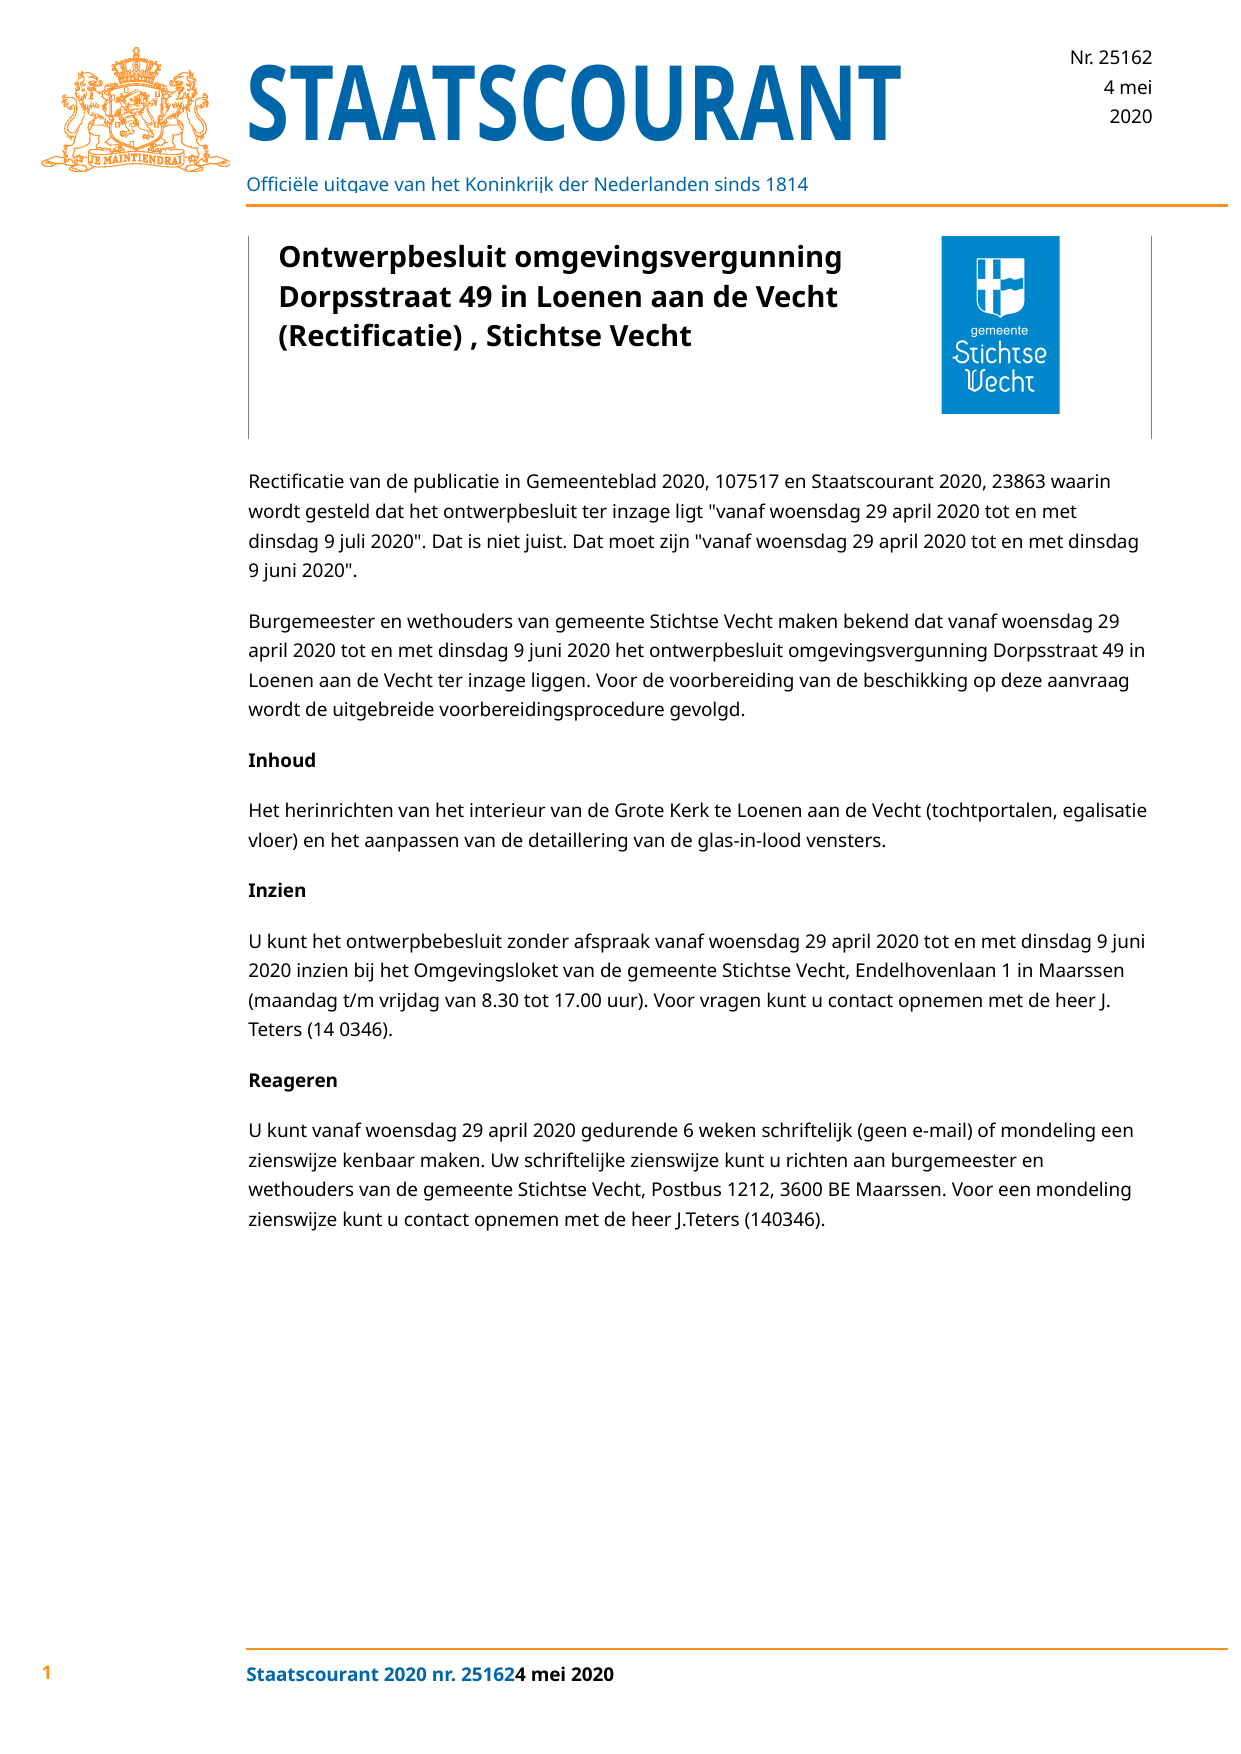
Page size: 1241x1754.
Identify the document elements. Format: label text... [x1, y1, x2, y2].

picture [1013, 348, 1019, 359]
table_header Ontwerpbesluit omgevingsvergunning Dorpsstraat 49 in Loenen aan de Vecht (Rectificatie) , Stichtse Vecht [249, 236, 850, 439]
picture [41, 47, 231, 172]
text Inzien [248, 877, 1152, 903]
picture [1001, 259, 1024, 279]
text U kunt het ontwerpbebesluit zonder afspraak vanaf woensdag 29 april 2020 tot en met dinsdag 9 juni 2020 inzien bij het Omgevingsloket van de gemeente Stichtse Vecht, Endelhovenlaan 1 in Maarssen (maandag t/m vrijdag van 8.30 tot 17.00 uur). Voor vragen kunt u contact opnemen met de heer J. Teters (14 0346). [248, 928, 1152, 1042]
table_header [850, 236, 941, 413]
text Reageren [248, 1067, 1152, 1093]
text Rectificatie van de publicatie in Gemeenteblad 2020, 107517 en Staatscourant 2020, 23863 waarin wordt gesteld dat het ontwerpbesluit ter inzage ligt "vanaf woensdag 29 april 2020 tot en met dinsdag 9 juli 2020". Dat is niet juist. Dat moet zijn "vanaf woensdag 29 april 2020 tot en met dinsdag 9 juni 2020". [248, 469, 1152, 583]
text U kunt vanaf woensdag 29 april 2020 gedurende 6 weken schriftelijk (geen e-mail) of mondeling een zienswijze kenbaar maken. Uw schriftelijke zienswijze kunt u richten aan burgemeester en wethouders van de gemeente Stichtse Vecht, Postbus 1212, 3600 BE Maarssen. Voor een mondeling zienswijze kunt u contact opnemen met de heer J.Teters (140346). [248, 1117, 1152, 1232]
picture [977, 259, 1000, 313]
table_header [1060, 236, 1151, 413]
picture [1013, 370, 1020, 391]
text Burgemeester en wethouders van gemeente Stichtse Vecht maken bekend dat vanaf woensdag 29 april 2020 tot en met dinsdag 9 juni 2020 het ontwerpbesluit omgevingsvergunning Dorpsstraat 49 in Loenen aan de Vecht ter inzage liggen. Voor de voorbereiding van de beschikking op deze aanvraag wordt de uitgebreide voorbereidingsprocedure gevolgd. [248, 608, 1152, 722]
picture [1000, 289, 1024, 317]
picture [1027, 377, 1032, 389]
text Het herinrichten van het interieur van de Grote Kerk te Loenen aan de Vecht (tochtportalen, egalisatie vloer) en het aanpassen van de detaillering van de glas-in-lood vensters. [248, 797, 1152, 853]
table_header [850, 414, 1151, 439]
picture [971, 348, 977, 359]
text Inhoud [248, 747, 1152, 773]
